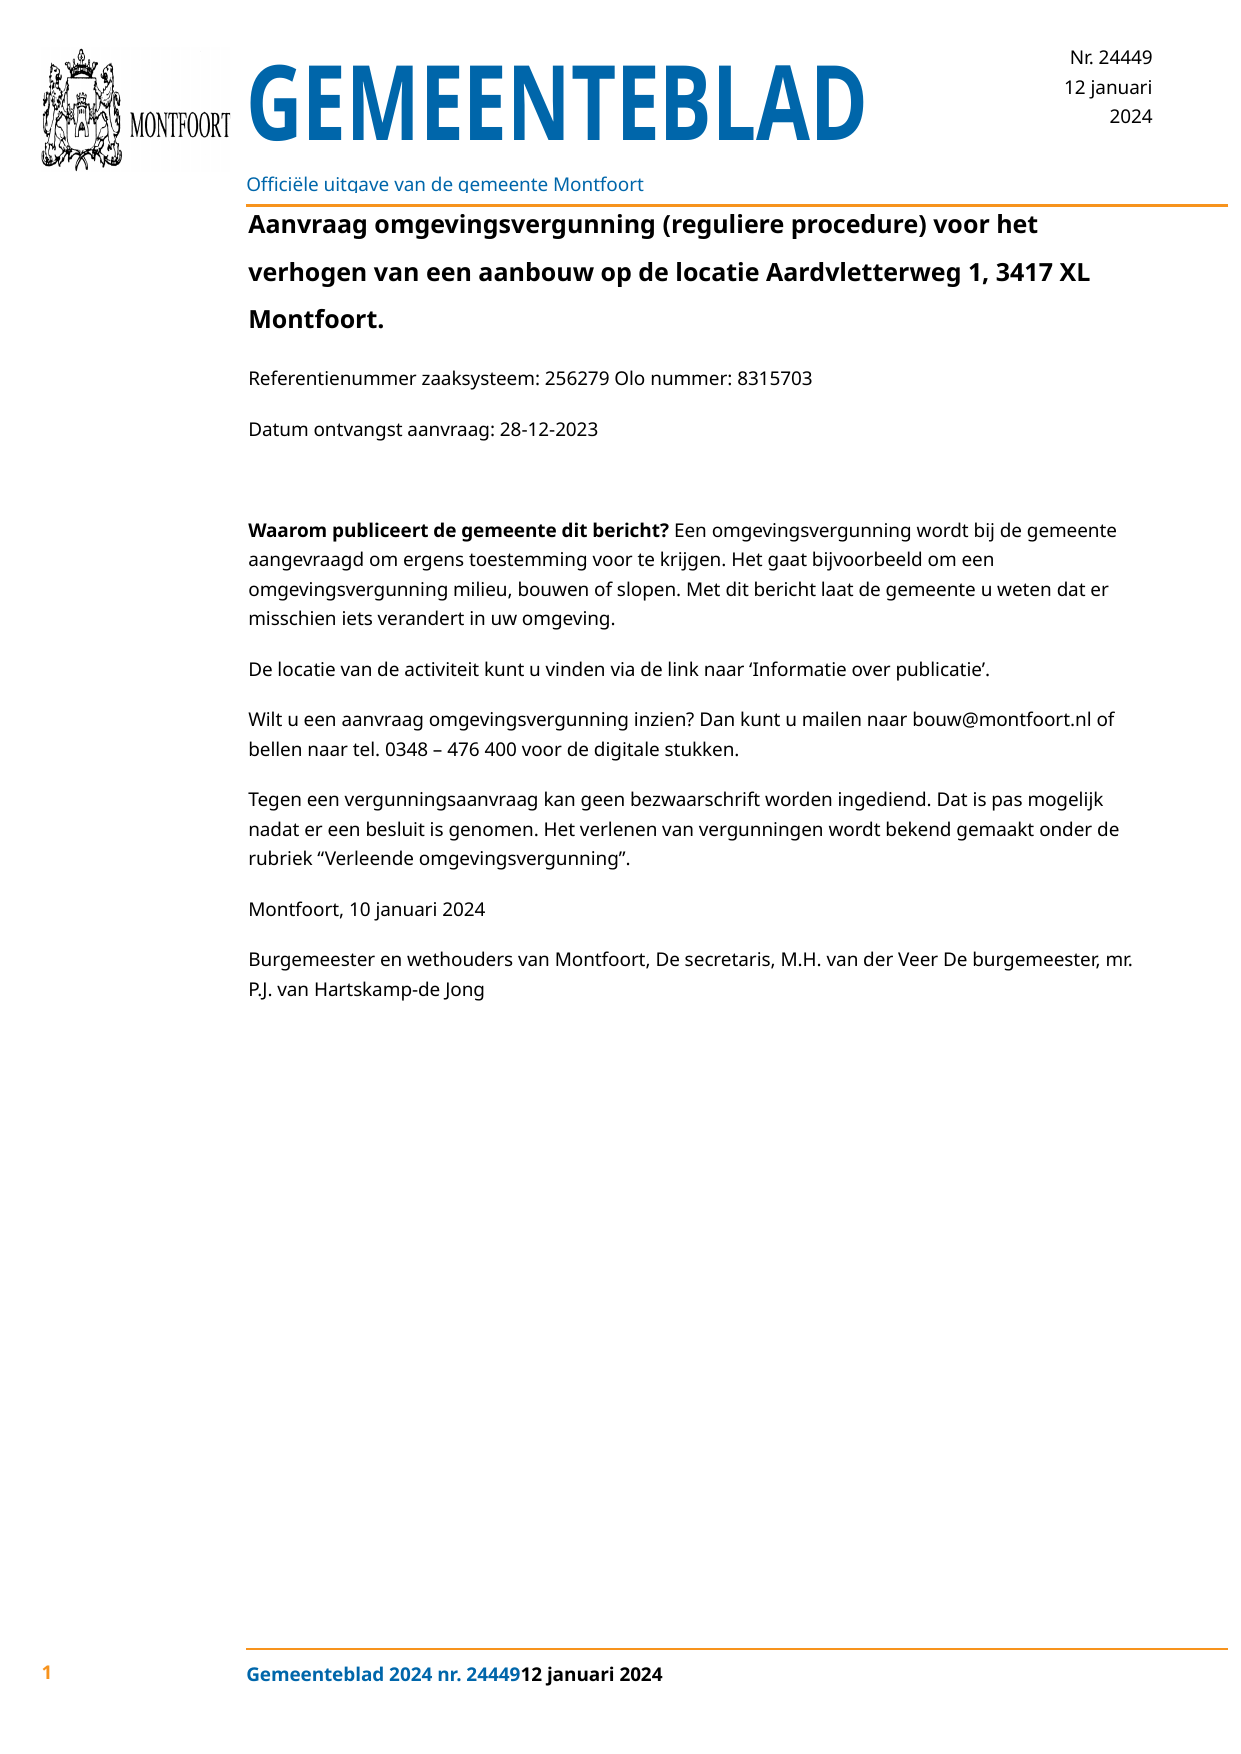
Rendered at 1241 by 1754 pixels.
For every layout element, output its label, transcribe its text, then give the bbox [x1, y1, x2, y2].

text Aanvraag omgevingsvergunning (reguliere procedure) voor het verhogen van een aanbouw op de locatie Aardvletterweg 1, 3417 XL Montfoort. [248, 207, 1152, 336]
text Datum ontvangst aanvraag: 28-12-2023 [248, 416, 1152, 442]
text Wilt u een aanvraag omgevingsvergunning inzien? Dan kunt u mailen naar bouw@montfoort.nl of bellen naar tel. 0348 – 476 400 voor de digitale stukken. [248, 706, 1152, 762]
text Referentienummer zaaksysteem: 256279 Olo nummer: 8315703 [248, 366, 1152, 391]
picture [41, 47, 231, 172]
text Montfoort, 10 januari 2024 [248, 896, 1152, 922]
text De locatie van de activiteit kunt u vinden via de link naar ‘Informatie over publicatie’. [248, 656, 1152, 682]
text Waarom publiceert de gemeente dit bericht? Een omgevingsvergunning wordt bij de gemeente aangevraagd om ergens toestemming voor te krijgen. Het gaat bijvoorbeeld om een omgevingsvergunning milieu, bouwen of slopen. Met dit bericht laat de gemeente u weten dat er misschien iets verandert in uw omgeving. [248, 517, 1152, 631]
text Tegen een vergunningsaanvraag kan geen bezwaarschrift worden ingediend. Dat is pas mogelijk nadat er een besluit is genomen. Het verlenen van vergunningen wordt bekend gemaakt onder de rubriek “Verleende omgevingsvergunning”. [248, 786, 1152, 871]
text Burgemeester en wethouders van Montfoort, De secretaris, M.H. van der Veer De burgemeester, mr. P.J. van Hartskamp-de Jong [248, 946, 1152, 1002]
